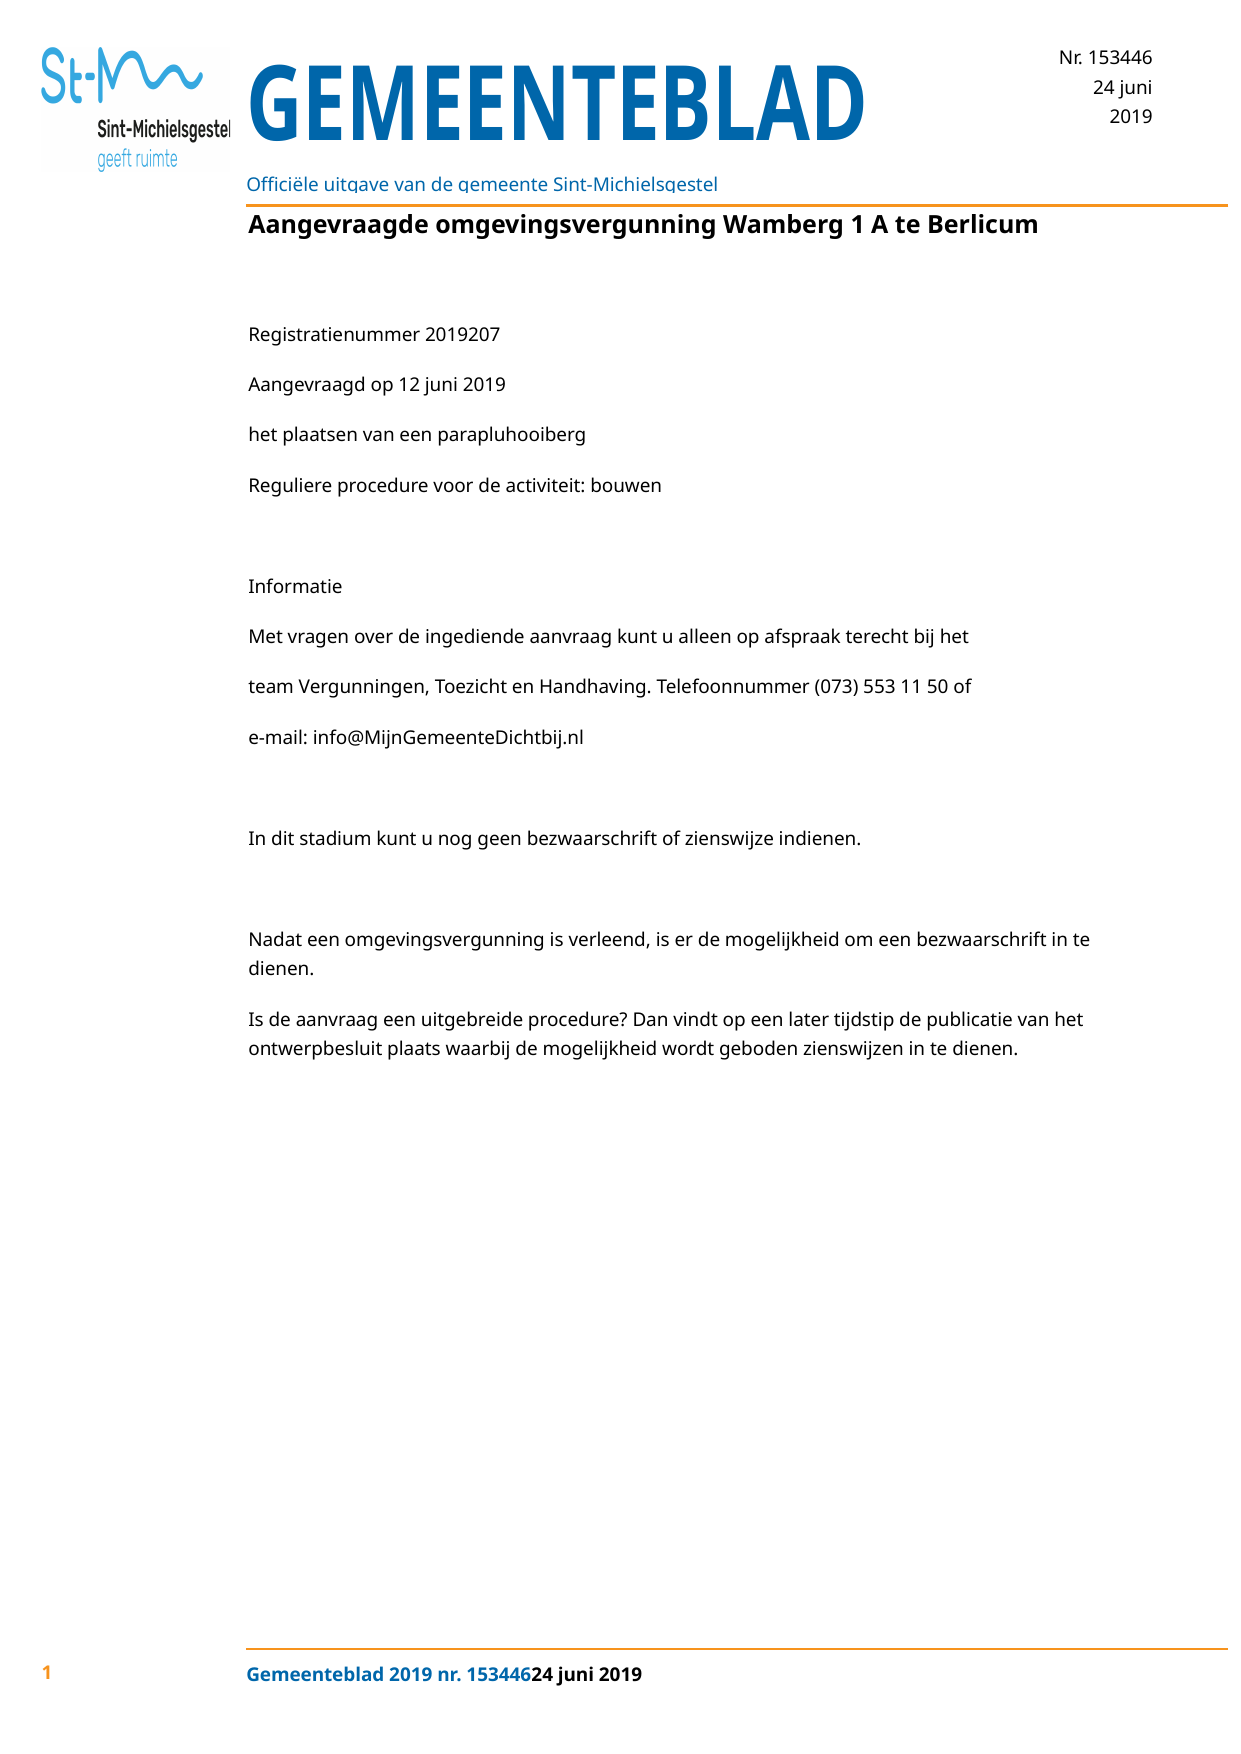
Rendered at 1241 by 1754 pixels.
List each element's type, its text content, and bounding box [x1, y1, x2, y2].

text e-mail: info@MijnGemeenteDichtbij.nl [248, 724, 1152, 750]
picture [41, 47, 231, 172]
text Informatie [248, 573, 1152, 598]
text Nadat een omgevingsvergunning is verleend, is er de mogelijkheid om een bezwaarschrift in te dienen. [248, 926, 1152, 981]
text het plaatsen van een parapluhooiberg [248, 422, 1152, 447]
text team Vergunningen, Toezicht en Handhaving. Telefoonnummer (073) 553 11 50 of [248, 674, 1152, 699]
text Reguliere procedure voor de activiteit: bouwen [248, 472, 1152, 498]
text Registratienummer 2019207 [248, 321, 1152, 346]
text Aangevraagd op 12 juni 2019 [248, 371, 1152, 397]
text Met vragen over de ingediende aanvraag kunt u alleen op afspraak terecht bij het [248, 623, 1152, 649]
text In dit stadium kunt u nog geen bezwaarschrift of zienswijze indienen. [248, 825, 1152, 851]
text Aangevraagde omgevingsvergunning Wamberg 1 A te Berlicum [248, 207, 1152, 241]
text Is de aanvraag een uitgebreide procedure? Dan vindt op een later tijdstip de publicatie van het ontwerpbesluit plaats waarbij de mogelijkheid wordt geboden zienswijzen in te dienen. [248, 1006, 1152, 1061]
